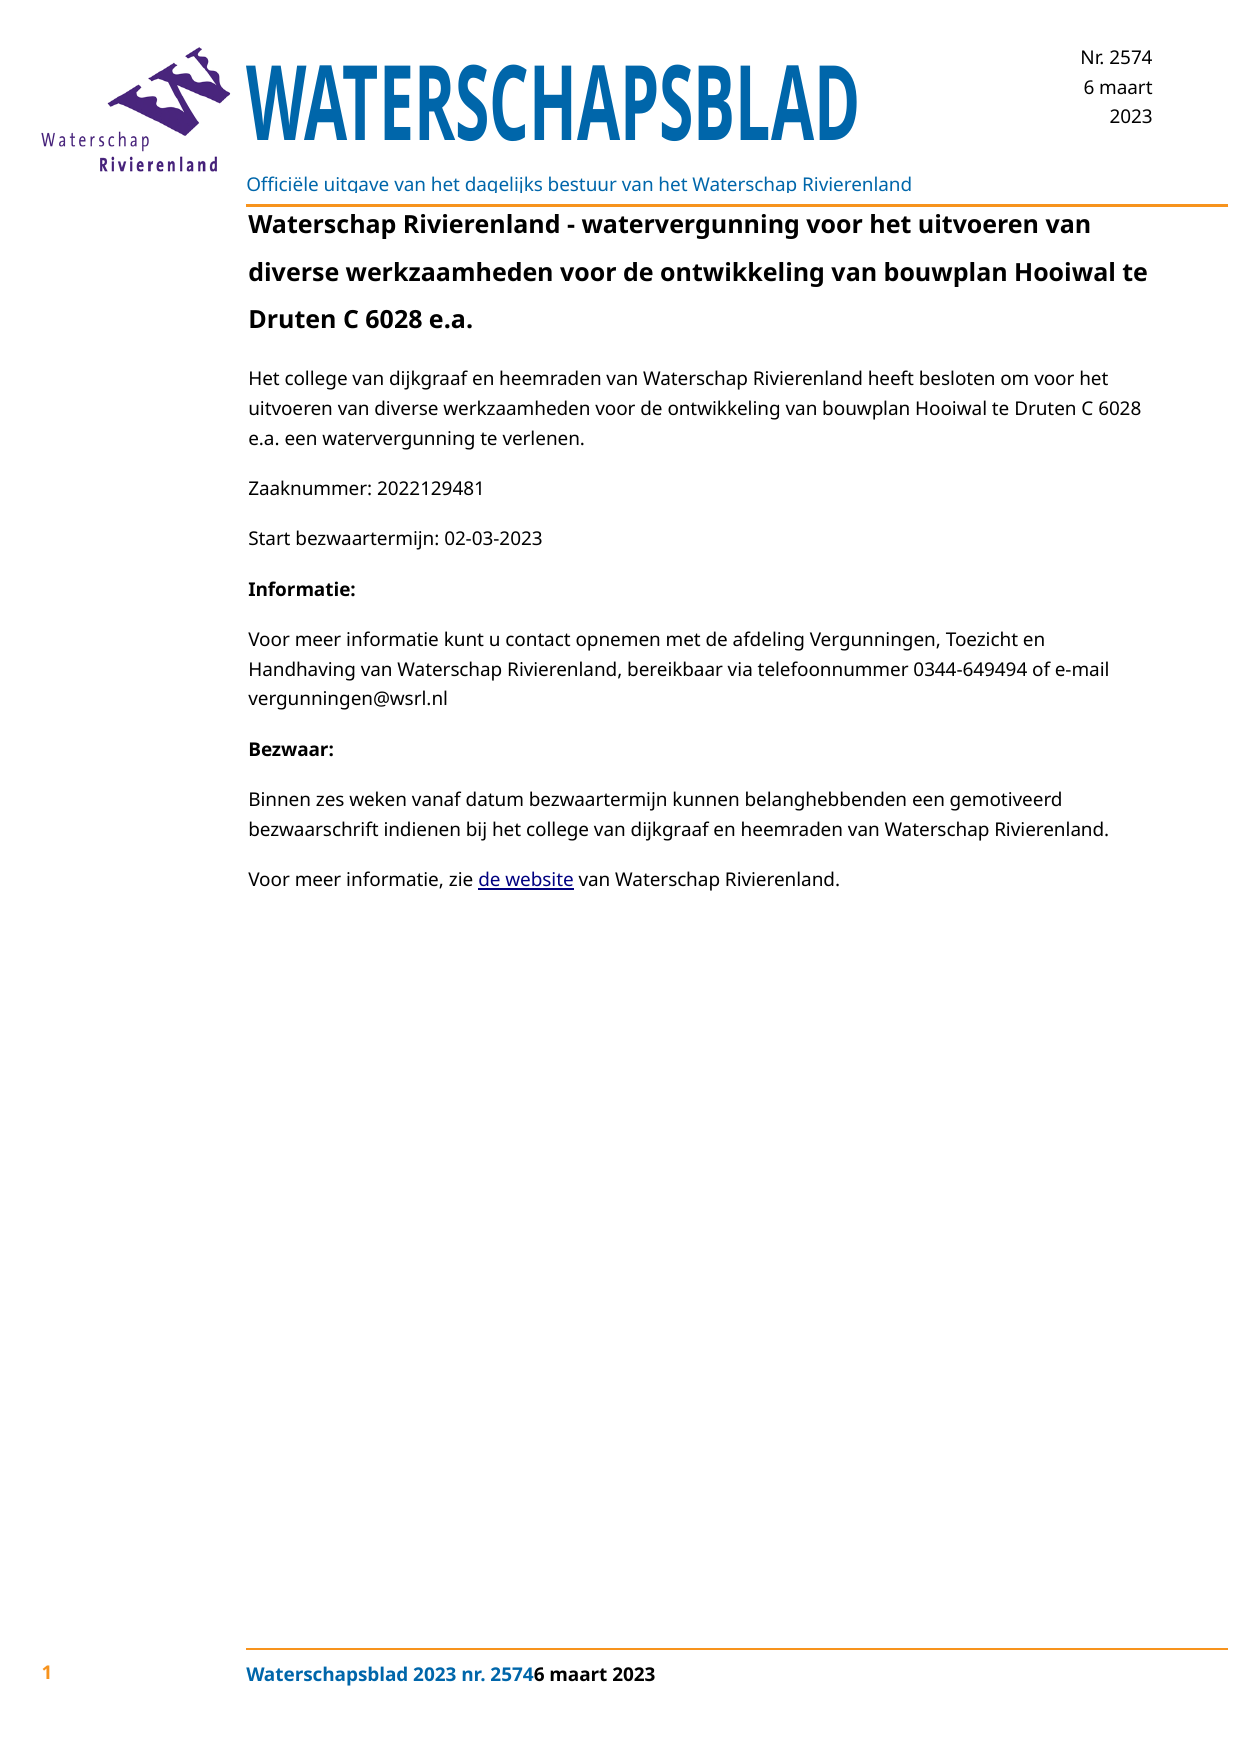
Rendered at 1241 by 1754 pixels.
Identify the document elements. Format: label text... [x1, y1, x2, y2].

text Binnen zes weken vanaf datum bezwaartermijn kunnen belanghebbenden een gemotiveerd bezwaarschrift indienen bij het college van dijkgraaf en heemraden van Waterschap Rivierenland. [248, 786, 1152, 842]
text Voor meer informatie kunt u contact opnemen met de afdeling Vergunningen, Toezicht en Handhaving van Waterschap Rivierenland, bereikbaar via telefoonnummer 0344-649494 of e-mail vergunningen@wsrl.nl [248, 626, 1152, 711]
text Informatie: [248, 576, 1152, 602]
text Bezwaar: [248, 736, 1152, 762]
text Zaaknummer: 2022129481 [248, 475, 1152, 501]
text Het college van dijkgraaf en heemraden van Waterschap Rivierenland heeft besloten om voor het uitvoeren van diverse werkzaamheden voor de ontwikkeling van bouwplan Hooiwal te Druten C 6028 e.a. een watervergunning te verlenen. [248, 366, 1152, 450]
picture [41, 47, 231, 172]
text Voor meer informatie, zie de website van Waterschap Rivierenland. [248, 866, 1152, 892]
text Waterschap Rivierenland - watervergunning voor het uitvoeren van diverse werkzaamheden voor de ontwikkeling van bouwplan Hooiwal te Druten C 6028 e.a. [248, 207, 1152, 336]
text Start bezwaartermijn: 02-03-2023 [248, 526, 1152, 551]
